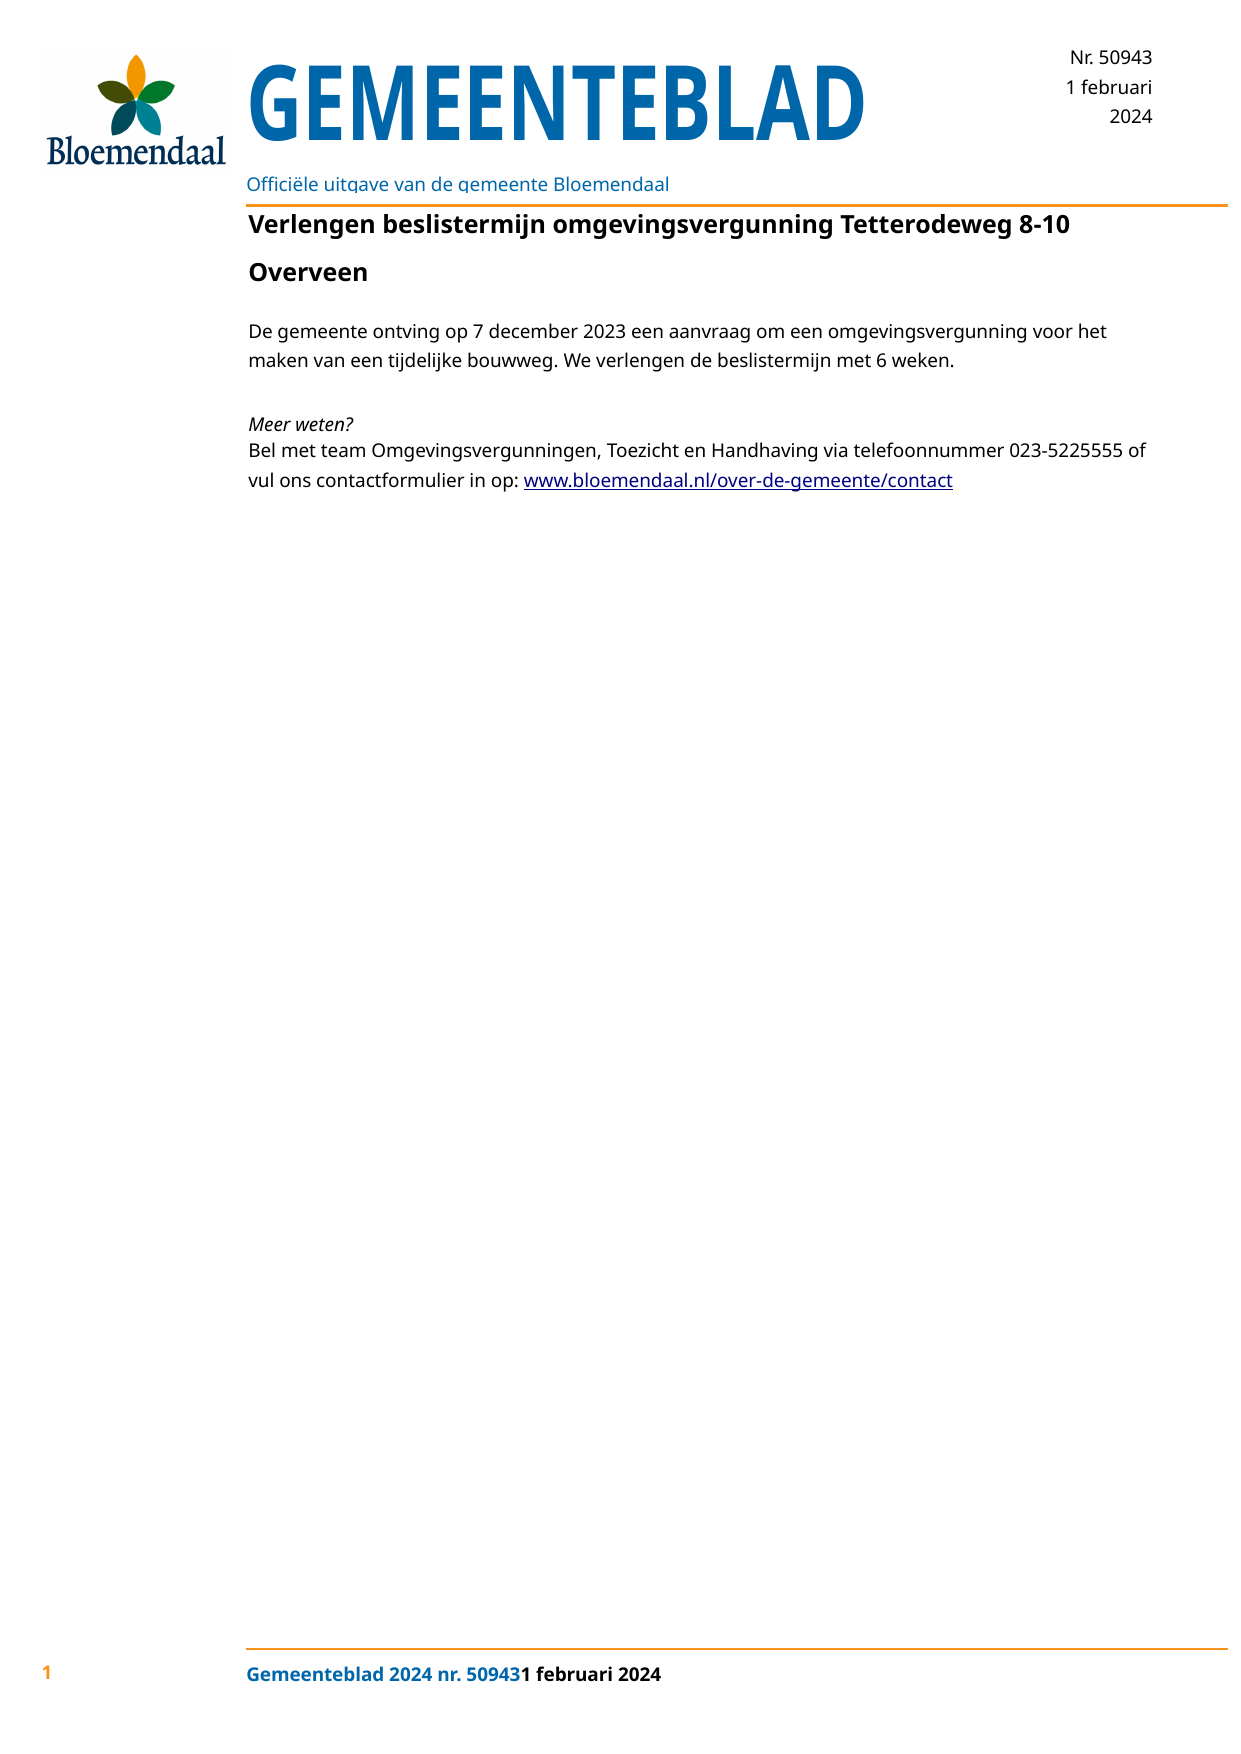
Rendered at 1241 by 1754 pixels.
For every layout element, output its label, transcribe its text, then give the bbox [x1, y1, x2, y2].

text Bel met team Omgevingsvergunningen, Toezicht en Handhaving via telefoonnummer 023-5225555 of vul ons contactformulier in op: www.bloemendaal.nl/over-de-gemeente/contact [248, 437, 1152, 492]
text Verlengen beslistermijn omgevingsvergunning Tetterodeweg 8-10 Overveen [248, 207, 1152, 288]
text De gemeente ontving op 7 december 2023 een aanvraag om een omgevingsvergunning voor het maken van een tijdelijke bouwweg. We verlengen de beslistermijn met 6 weken. [248, 318, 1152, 373]
text Meer weten? [248, 411, 1152, 437]
picture [41, 47, 231, 172]
